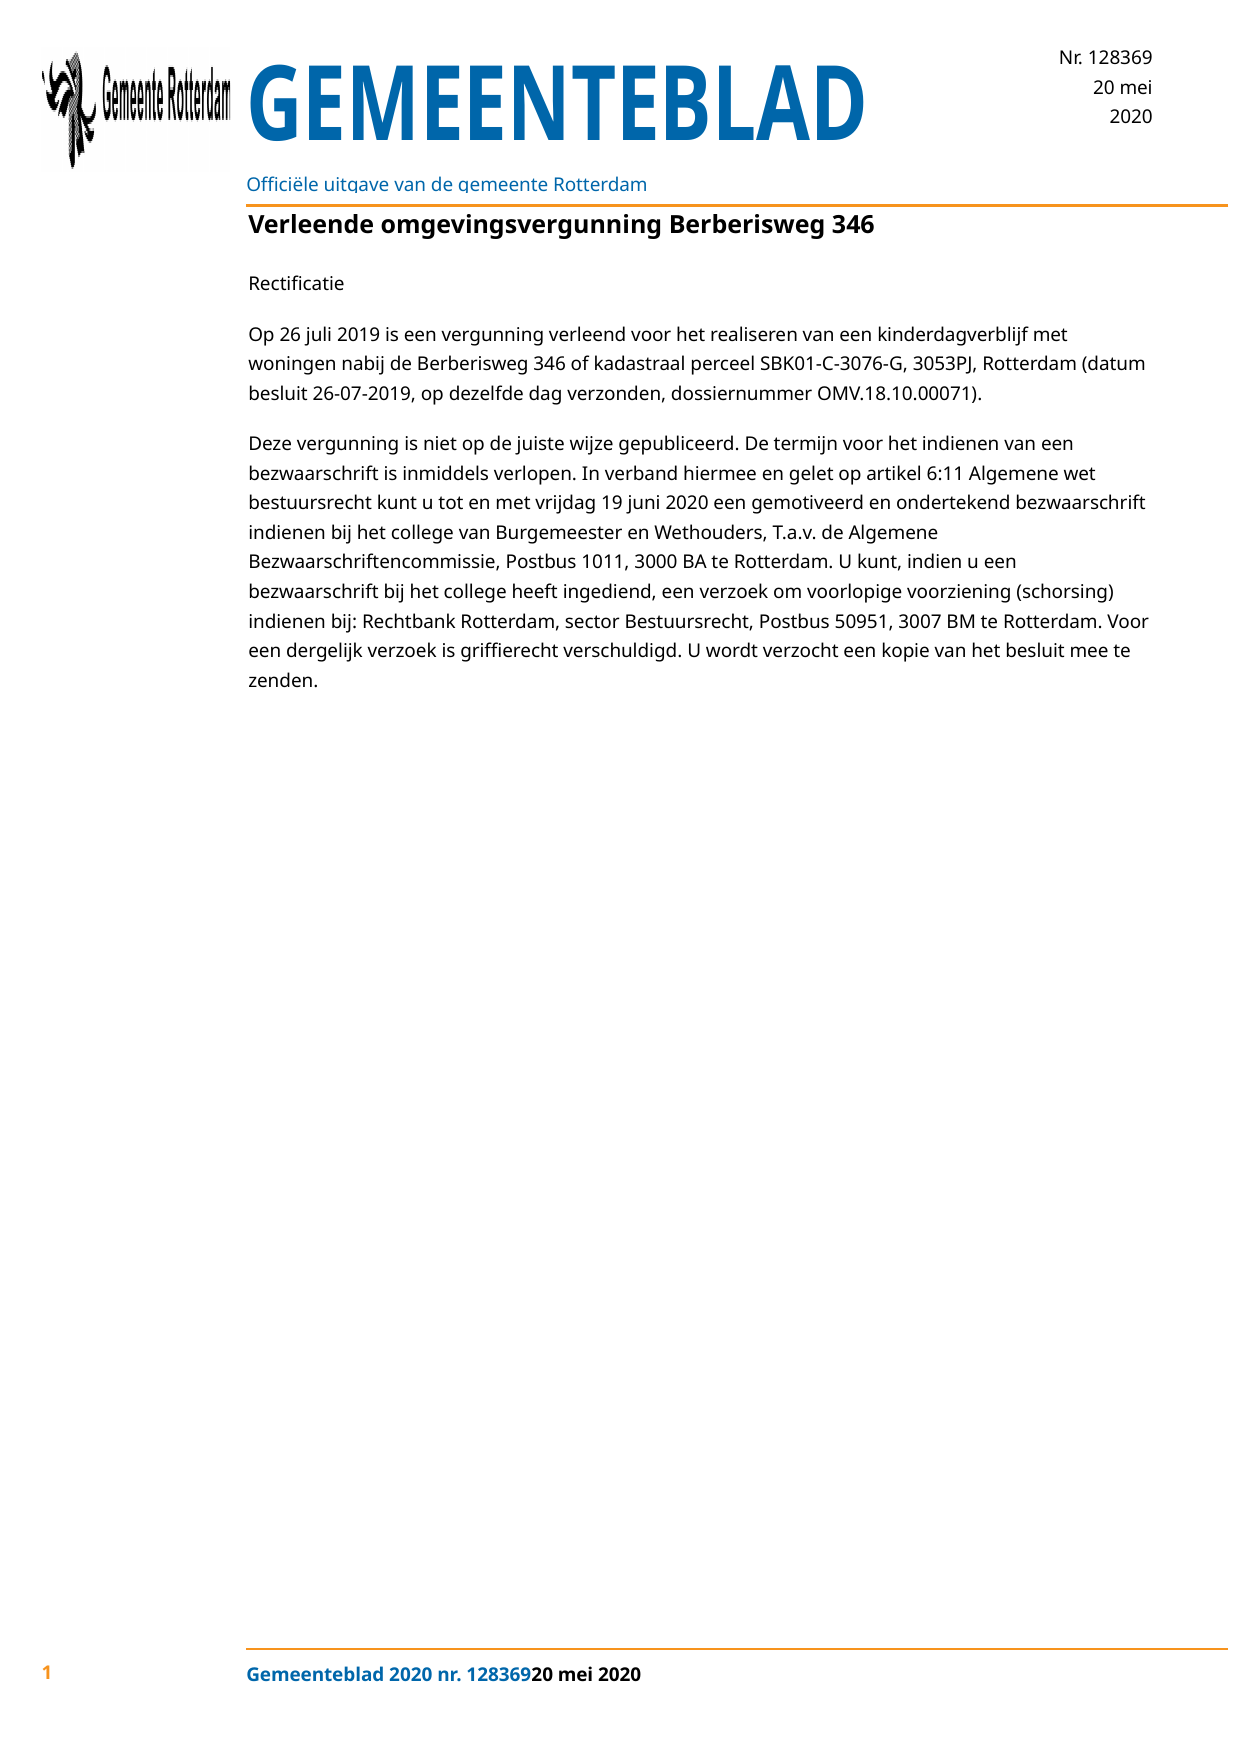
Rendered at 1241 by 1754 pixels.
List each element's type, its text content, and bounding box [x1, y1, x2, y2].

text Op 26 juli 2019 is een vergunning verleend voor het realiseren van een kinderdagverblijf met woningen nabij de Berberisweg 346 of kadastraal perceel SBK01-C-3076-G, 3053PJ, Rotterdam (datum besluit 26-07-2019, op dezelfde dag verzonden, dossiernummer OMV.18.10.00071). [248, 321, 1152, 406]
text Deze vergunning is niet op de juiste wijze gepubliceerd. De termijn voor het indienen van een bezwaarschrift is inmiddels verlopen. In verband hiermee en gelet op artikel 6:11 Algemene wet bestuursrecht kunt u tot en met vrijdag 19 juni 2020 een gemotiveerd en ondertekend bezwaarschrift indienen bij het college van Burgemeester en Wethouders, T.a.v. de Algemene Bezwaarschriftencommissie, Postbus 1011, 3000 BA te Rotterdam. U kunt, indien u een bezwaarschrift bij het college heeft ingediend, een verzoek om voorlopige voorziening (schorsing) indienen bij: Rechtbank Rotterdam, sector Bestuursrecht, Postbus 50951, 3007 BM te Rotterdam. Voor een dergelijk verzoek is griffierecht verschuldigd. U wordt verzocht een kopie van het besluit mee te zenden. [248, 430, 1152, 693]
picture [41, 47, 231, 172]
text Verleende omgevingsvergunning Berberisweg 346 [248, 207, 1152, 241]
text Rectificatie [248, 270, 1152, 296]
